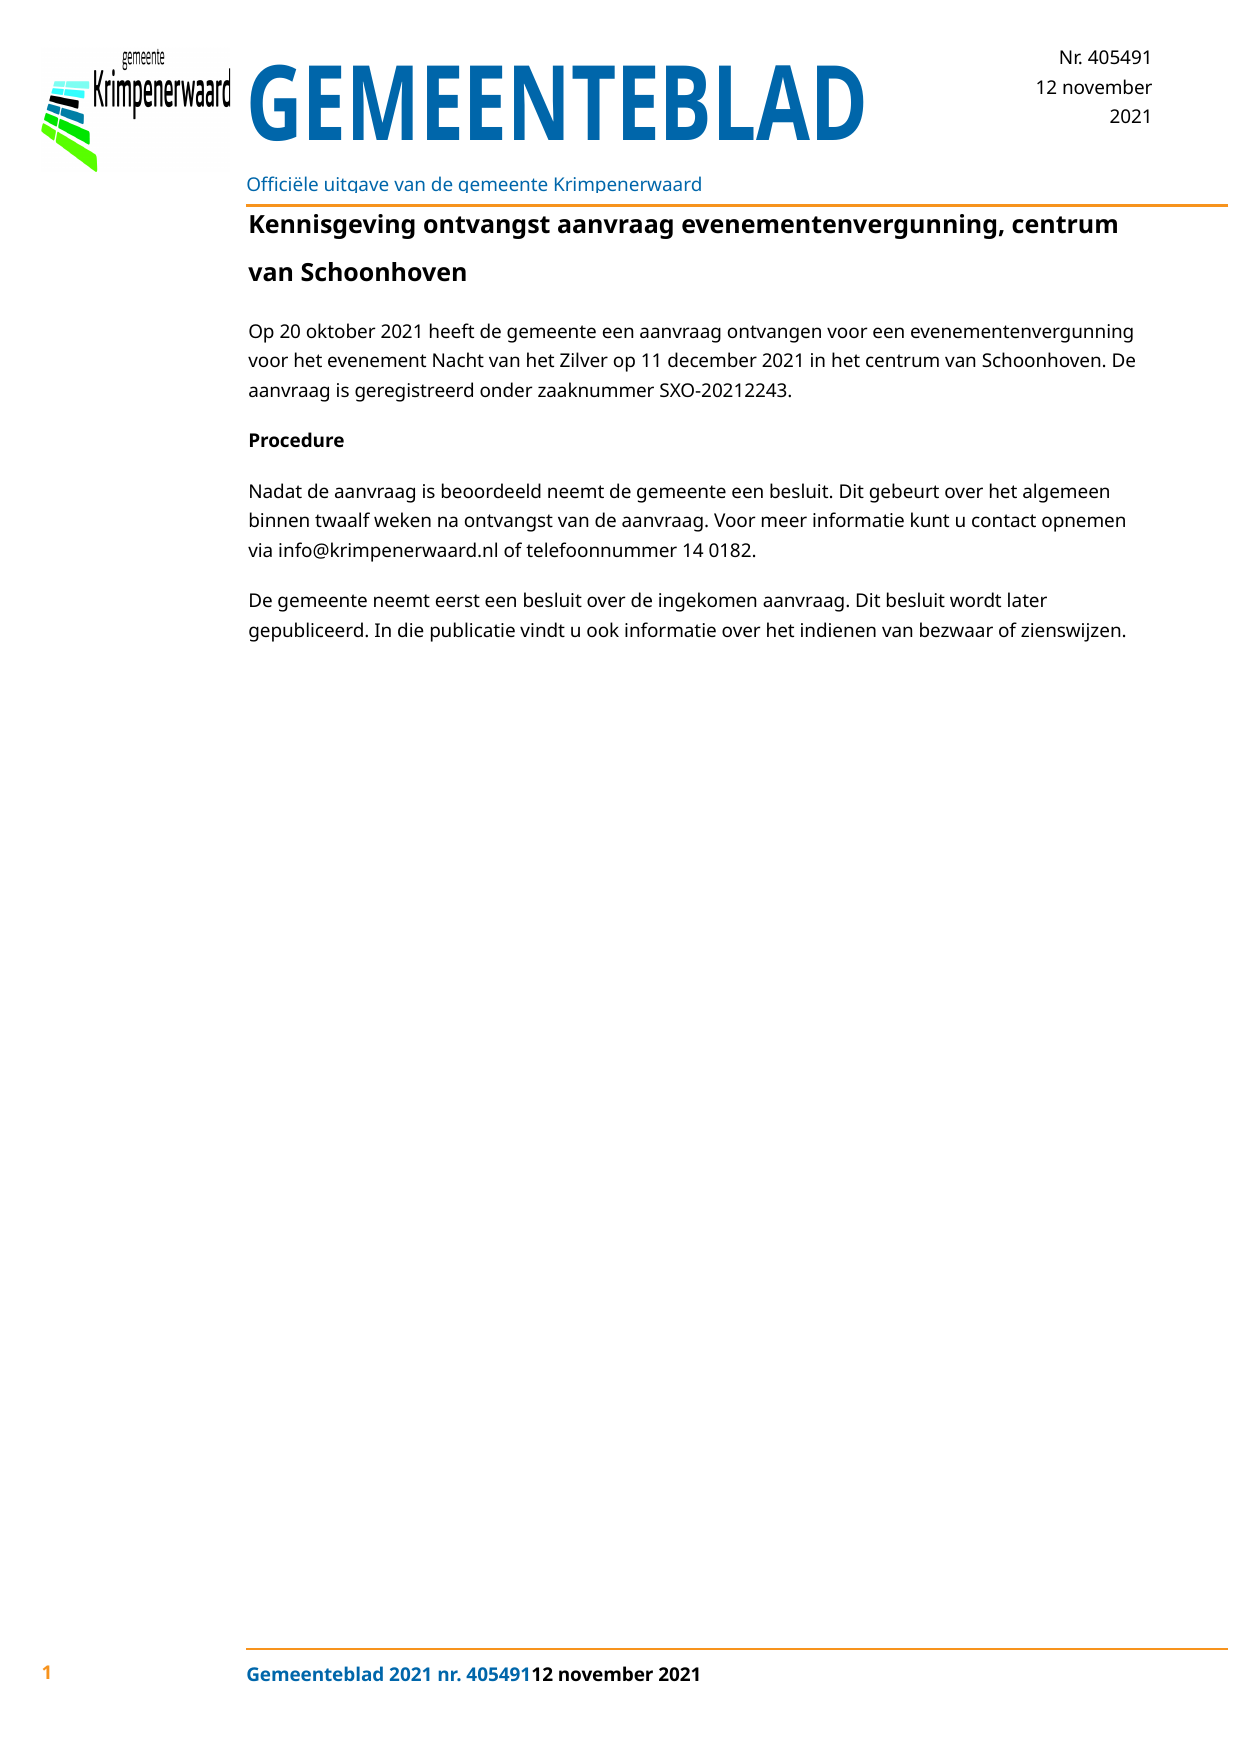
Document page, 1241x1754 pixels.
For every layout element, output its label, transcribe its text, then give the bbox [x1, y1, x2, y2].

text Procedure [248, 427, 1152, 453]
text De gemeente neemt eerst een besluit over de ingekomen aanvraag. Dit besluit wordt later gepubliceerd. In die publicatie vindt u ook informatie over het indienen van bezwaar of zienswijzen. [248, 587, 1152, 643]
text Nadat de aanvraag is beoordeeld neemt de gemeente een besluit. Dit gebeurt over het algemeen binnen twaalf weken na ontvangst van de aanvraag. Voor meer informatie kunt u contact opnemen via info@krimpenerwaard.nl of telefoonnummer 14 0182. [248, 478, 1152, 563]
picture [41, 47, 231, 172]
text Kennisgeving ontvangst aanvraag evenementenvergunning, centrum van Schoonhoven [248, 207, 1152, 288]
text Op 20 oktober 2021 heeft de gemeente een aanvraag ontvangen voor een evenementenvergunning voor het evenement Nacht van het Zilver op 11 december 2021 in het centrum van Schoonhoven. De aanvraag is geregistreerd onder zaaknummer SXO-20212243. [248, 318, 1152, 403]
